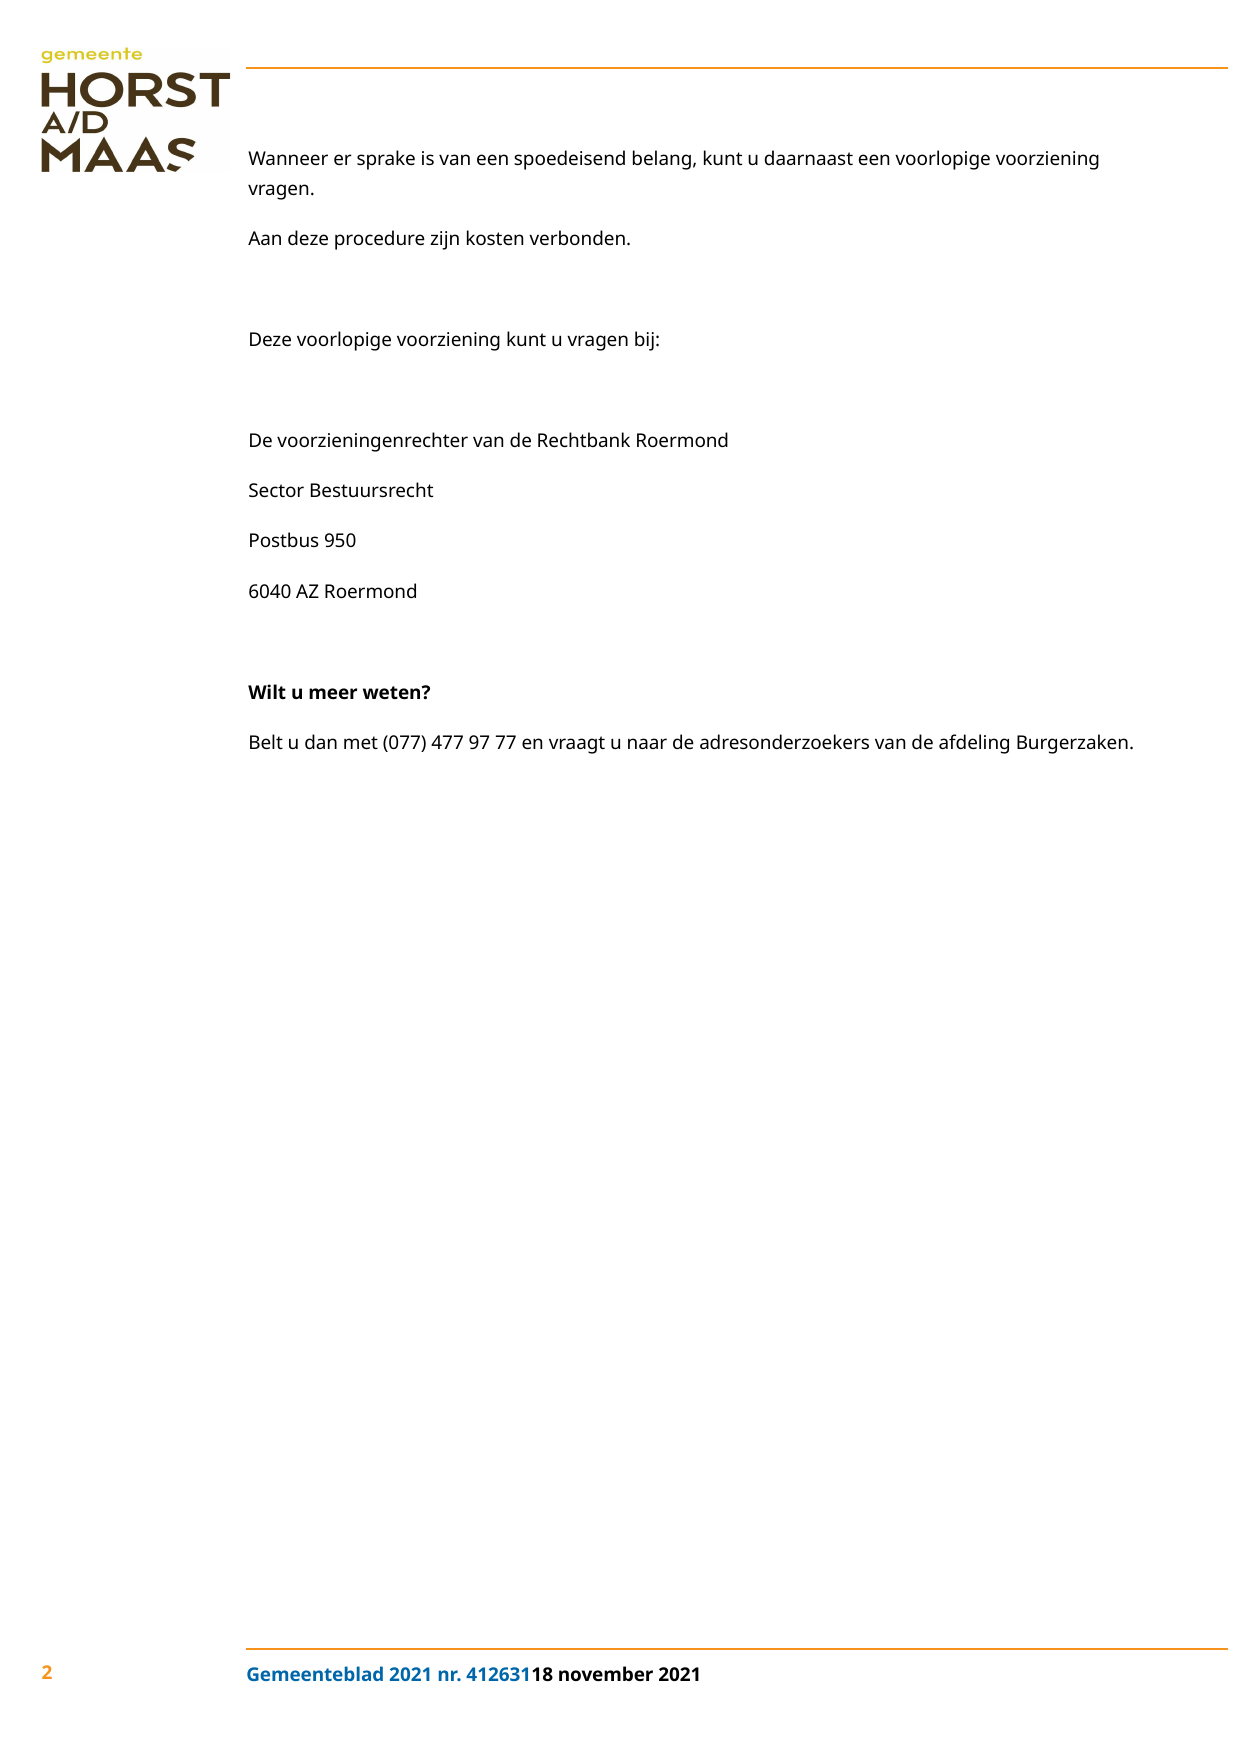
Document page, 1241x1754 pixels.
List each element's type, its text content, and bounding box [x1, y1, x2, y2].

text Wanneer er sprake is van een spoedeisend belang, kunt u daarnaast een voorlopige voorziening vragen. [248, 145, 1152, 201]
text 6040 AZ Roermond [248, 578, 1152, 604]
text De voorzieningenrechter van de Rechtbank Roermond [248, 427, 1152, 453]
text Postbus 950 [248, 528, 1152, 553]
text Belt u dan met (077) 477 97 77 en vraagt u naar de adresonderzoekers van de afdeling Burgerzaken. [248, 729, 1152, 755]
text Wilt u meer weten? [248, 679, 1152, 705]
picture [41, 47, 231, 172]
text Deze voorlopige voorziening kunt u vragen bij: [248, 326, 1152, 352]
text Aan deze procedure zijn kosten verbonden. [248, 225, 1152, 251]
text Sector Bestuursrecht [248, 477, 1152, 503]
